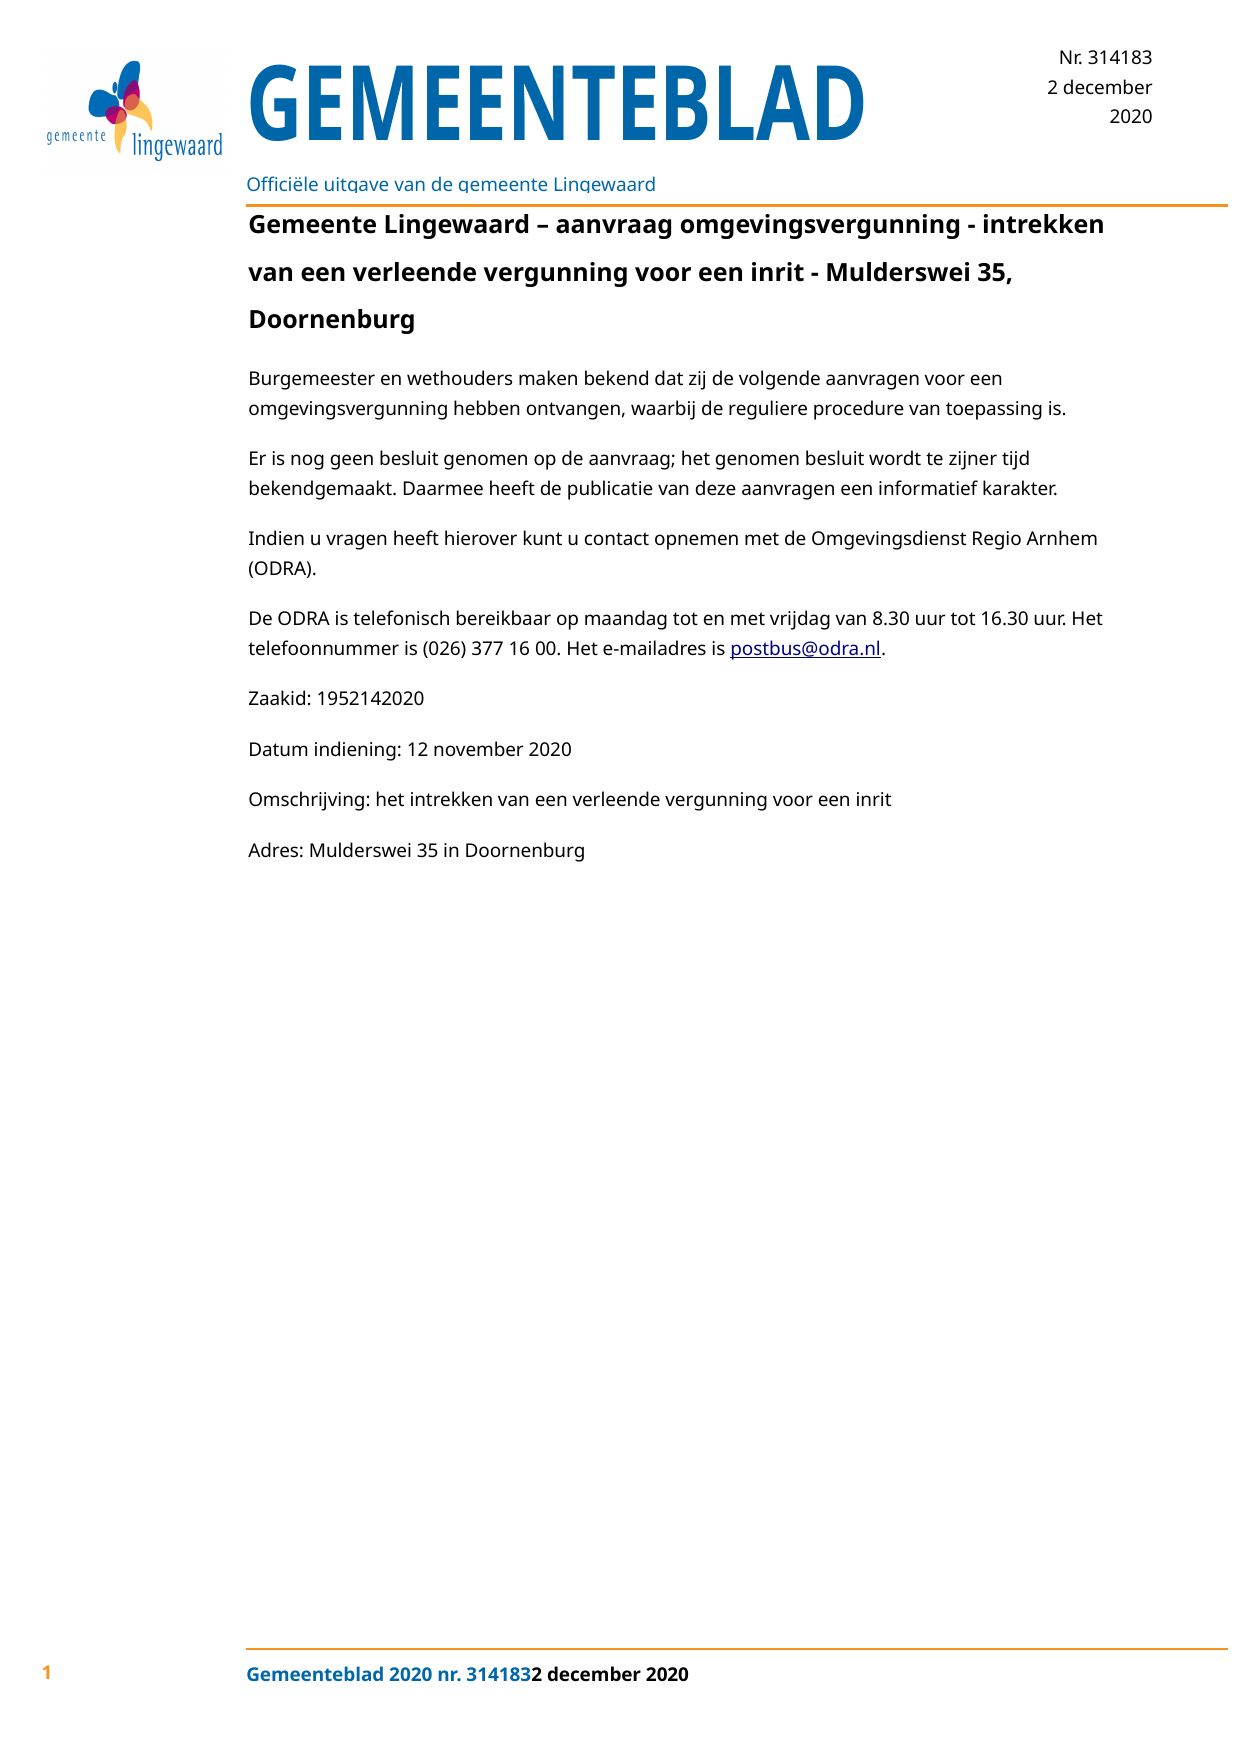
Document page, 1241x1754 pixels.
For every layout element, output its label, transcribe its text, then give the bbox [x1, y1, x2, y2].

text Datum indiening: 12 november 2020 [248, 736, 1152, 762]
text Adres: Mulderswei 35 in Doornenburg [248, 837, 1152, 862]
picture [41, 47, 231, 172]
text Gemeente Lingewaard – aanvraag omgevingsvergunning - intrekken van een verleende vergunning voor een inrit - Mulderswei 35, Doornenburg [248, 207, 1152, 336]
text Er is nog geen besluit genomen op de aanvraag; het genomen besluit wordt te zijner tijd bekendgemaakt. Daarmee heeft de publicatie van deze aanvragen een informatief karakter. [248, 446, 1152, 501]
text Zaakid: 1952142020 [248, 686, 1152, 711]
text Burgemeester en wethouders maken bekend dat zij de volgende aanvragen voor een omgevingsvergunning hebben ontvangen, waarbij de reguliere procedure van toepassing is. [248, 366, 1152, 421]
text Omschrijving: het intrekken van een verleende vergunning voor een inrit [248, 786, 1152, 812]
text Indien u vragen heeft hierover kunt u contact opnemen met de Omgevingsdienst Regio Arnhem (ODRA). [248, 526, 1152, 581]
text De ODRA is telefonisch bereikbaar op maandag tot en met vrijdag van 8.30 uur tot 16.30 uur. Het telefoonnummer is (026) 377 16 00. Het e-mailadres is postbus@odra.nl. [248, 606, 1152, 661]
